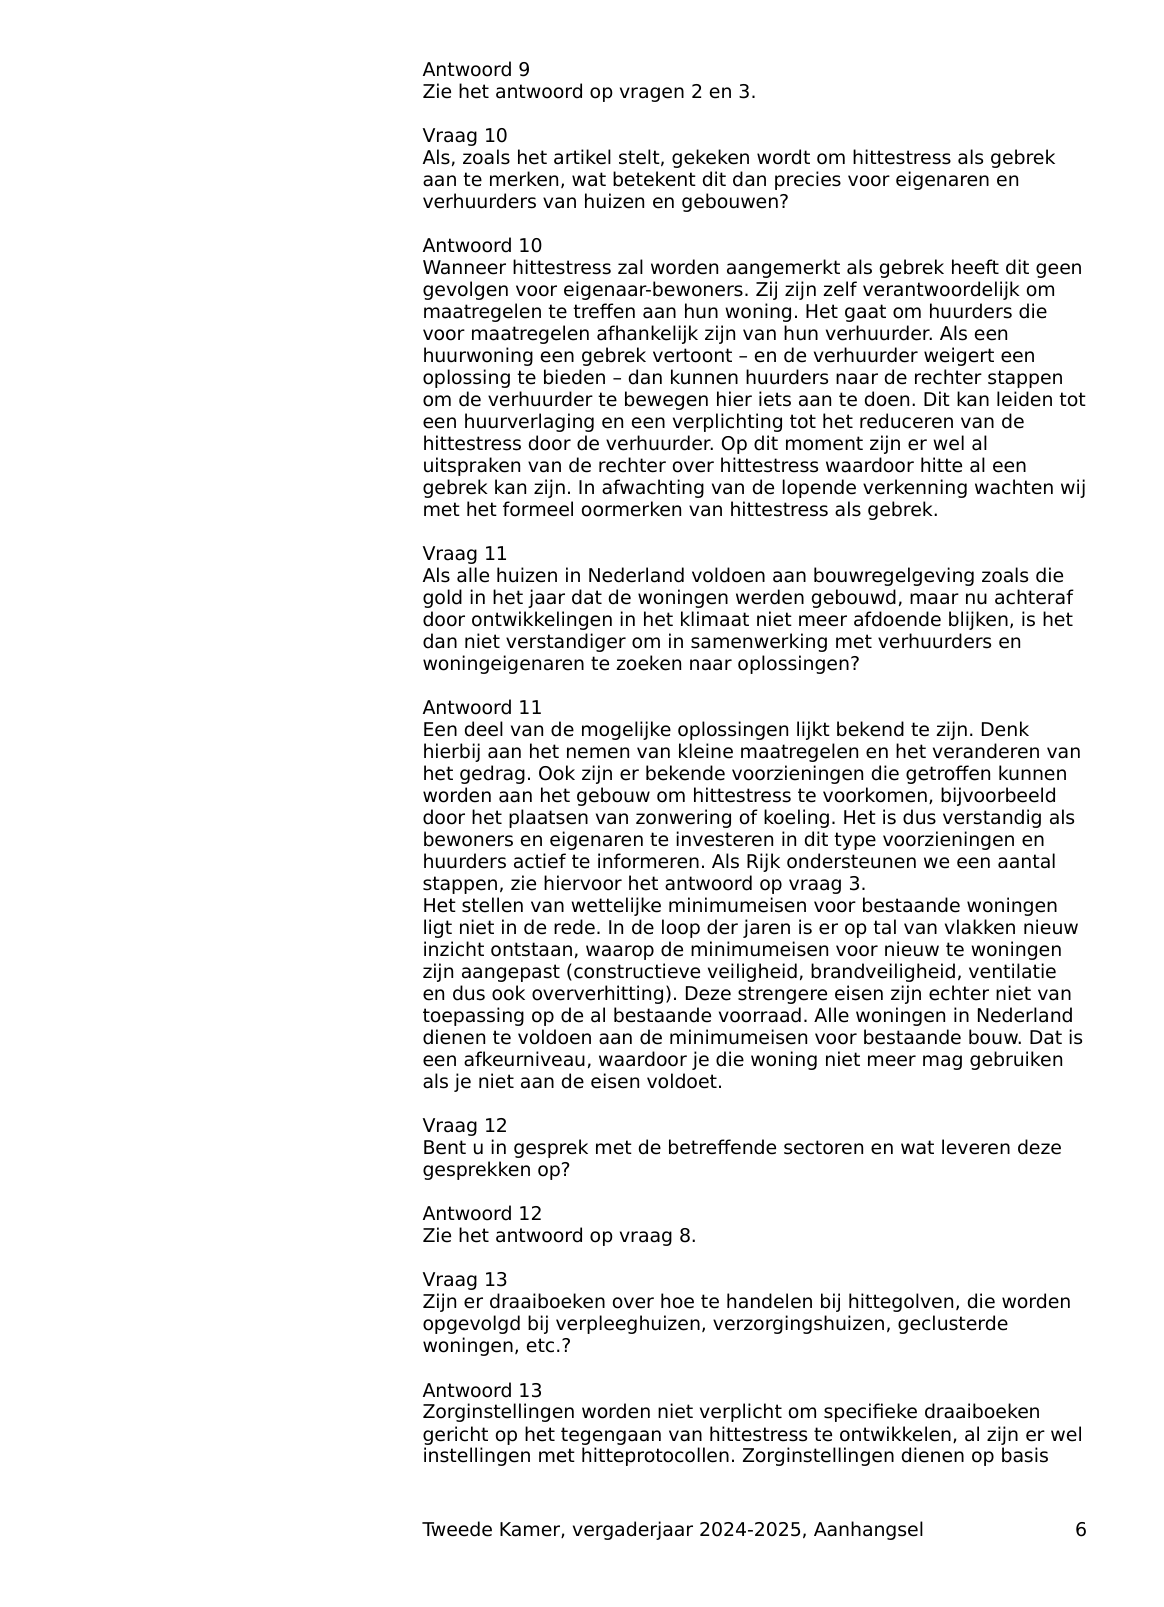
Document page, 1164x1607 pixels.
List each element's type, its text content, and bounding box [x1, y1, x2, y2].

text Het stellen van wettelijke minimumeisen voor bestaande woningen ligt niet in de rede. In de loop der jaren is er op tal van vlakken nieuw inzicht ontstaan, waarop de minimumeisen voor nieuw te woningen zijn aangepast (constructieve veiligheid, brandveiligheid, ventilatie en dus ook oververhitting). Deze strengere eisen zijn echter niet van toepassing op de al bestaande voorraad. Alle woningen in Nederland dienen te voldoen aan de minimumeisen voor bestaande bouw. Dat is een afkeurniveau, waardoor je die woning niet meer mag gebruiken als je niet aan de eisen voldoet. [422, 895, 1087, 1093]
text Vraag 11 [422, 543, 1087, 565]
text Antwoord 10 [422, 235, 1087, 257]
text Als alle huizen in Nederland voldoen aan bouwregelgeving zoals die gold in het jaar dat de woningen werden gebouwd, maar nu achteraf door ontwikkelingen in het klimaat niet meer afdoende blijken, is het dan niet verstandiger om in samenwerking met verhuurders en woningeigenaren te zoeken naar oplossingen? [422, 565, 1087, 675]
text Wanneer hittestress zal worden aangemerkt als gebrek heeft dit geen gevolgen voor eigenaar-bewoners. Zij zijn zelf verantwoordelijk om maatregelen te treffen aan hun woning. Het gaat om huurders die voor maatregelen afhankelijk zijn van hun verhuurder. Als een huurwoning een gebrek vertoont – en de verhuurder weigert een oplossing te bieden – dan kunnen huurders naar de rechter stappen om de verhuurder te bewegen hier iets aan te doen. Dit kan leiden tot een huurverlaging en een verplichting tot het reduceren van de hittestress door de verhuurder. Op dit moment zijn er wel al uitspraken van de rechter over hittestress waardoor hitte al een gebrek kan zijn. In afwachting van de lopende verkenning wachten wij met het formeel oormerken van hittestress als gebrek. [422, 257, 1087, 521]
text Antwoord 13 [422, 1379, 1087, 1401]
text Vraag 13 [422, 1269, 1087, 1291]
text Antwoord 9 [422, 59, 1087, 81]
text Antwoord 12 [422, 1203, 1087, 1225]
text Vraag 10 [422, 125, 1087, 147]
text Als, zoals het artikel stelt, gekeken wordt om hittestress als gebrek aan te merken, wat betekent dit dan precies voor eigenaren en verhuurders van huizen en gebouwen? [422, 147, 1087, 213]
text Zijn er draaiboeken over hoe te handelen bij hittegolven, die worden opgevolgd bij verpleeghuizen, verzorgingshuizen, geclusterde woningen, etc.? [422, 1291, 1087, 1357]
text Een deel van de mogelijke oplossingen lijkt bekend te zijn. Denk hierbij aan het nemen van kleine maatregelen en het veranderen van het gedrag. Ook zijn er bekende voorzieningen die getroffen kunnen worden aan het gebouw om hittestress te voorkomen, bijvoorbeeld door het plaatsen van zonwering of koeling. Het is dus verstandig als bewoners en eigenaren te investeren in dit type voorzieningen en huurders actief te informeren. Als Rijk ondersteunen we een aantal stappen, zie hiervoor het antwoord op vraag 3. [422, 719, 1087, 895]
text Antwoord 11 [422, 697, 1087, 719]
text Zorginstellingen worden niet verplicht om specifieke draaiboeken gericht op het tegengaan van hittestress te ontwikkelen, al zijn er wel instellingen met hitteprotocollen. Zorginstellingen dienen op basis [422, 1401, 1087, 1467]
text Zie het antwoord op vraag 8. [422, 1225, 1087, 1247]
text Vraag 12 [422, 1115, 1087, 1137]
text Bent u in gesprek met de betreffende sectoren en wat leveren deze gesprekken op? [422, 1137, 1087, 1181]
text Zie het antwoord op vragen 2 en 3. [422, 81, 1087, 103]
